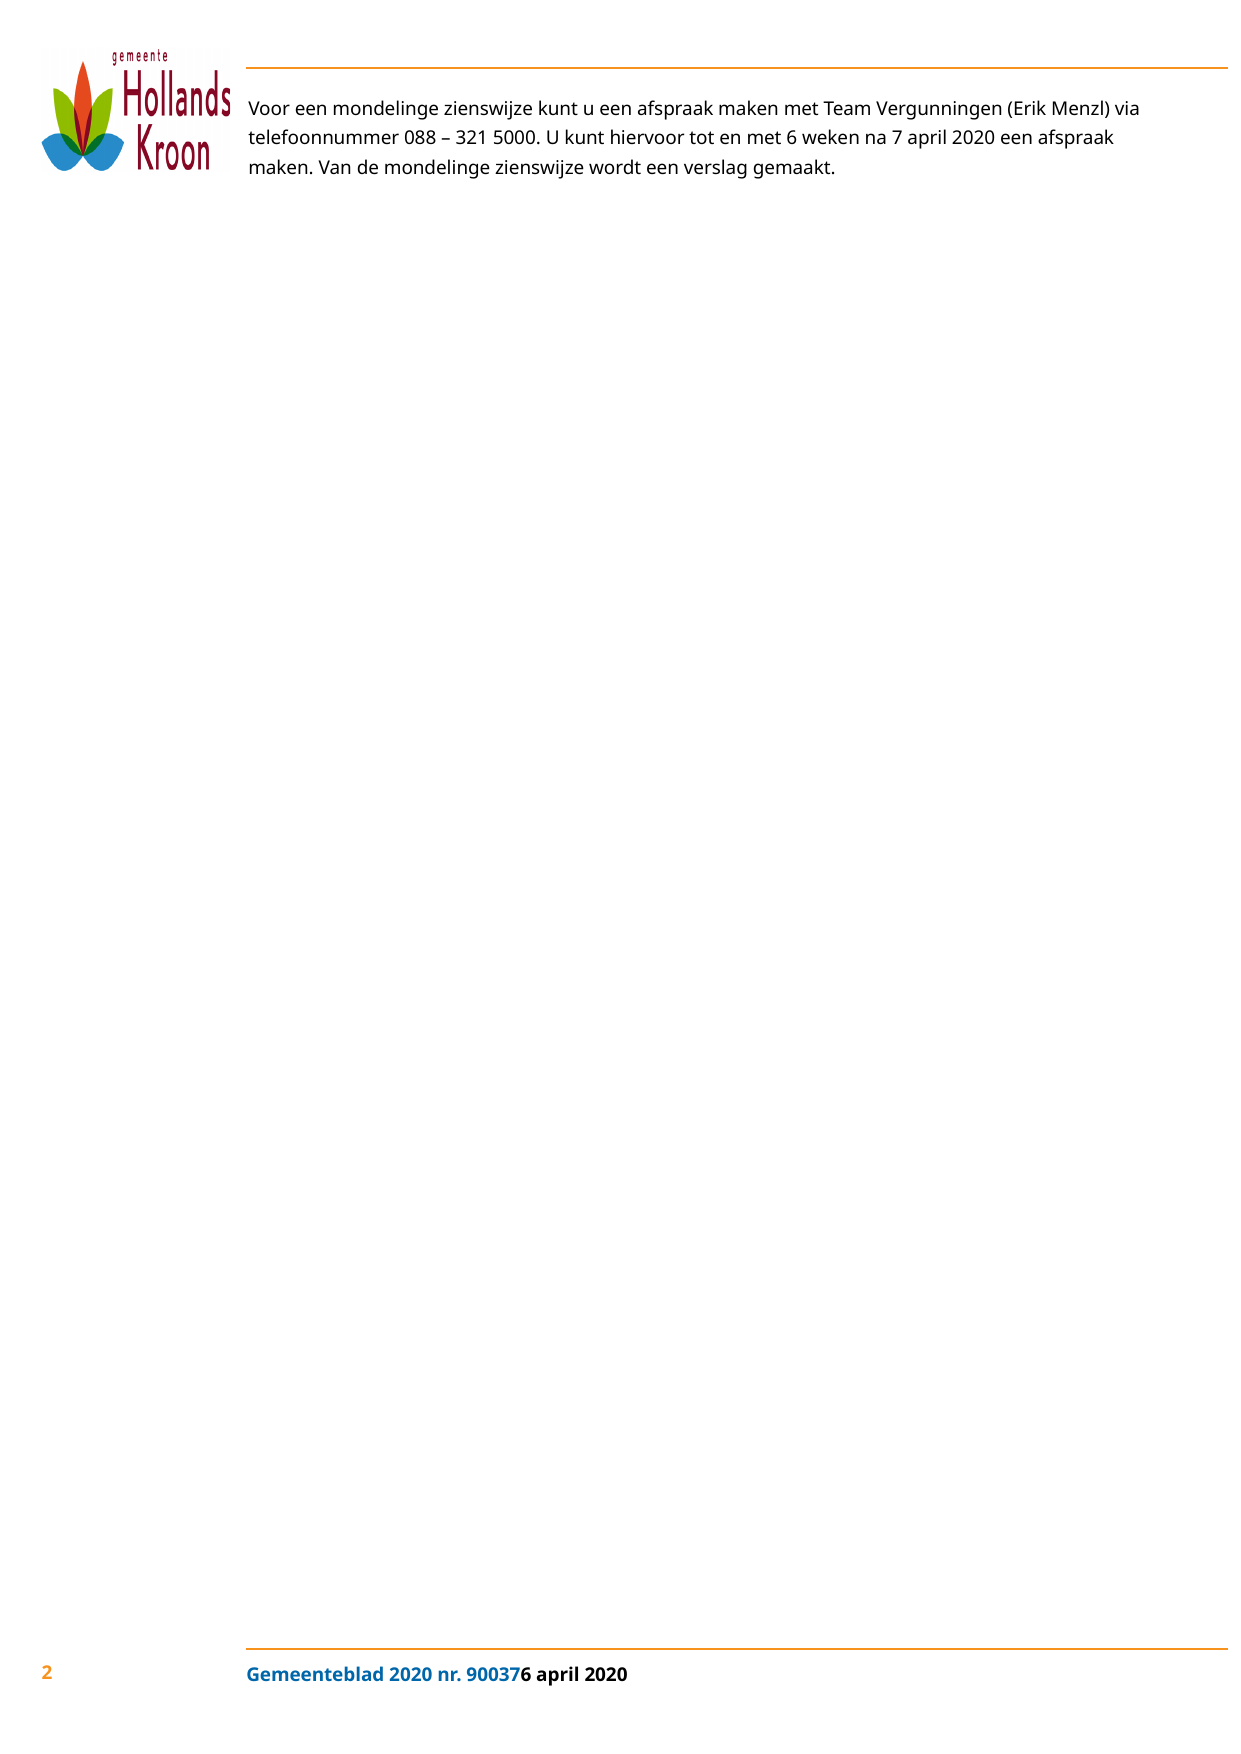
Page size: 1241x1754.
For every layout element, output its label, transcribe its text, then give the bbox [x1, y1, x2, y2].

picture [41, 47, 231, 172]
text Voor een mondelinge zienswijze kunt u een afspraak maken met Team Vergunningen (Erik Menzl) via telefoonnummer 088 – 321 5000. U kunt hiervoor tot en met 6 weken na 7 april 2020 een afspraak maken. Van de mondelinge zienswijze wordt een verslag gemaakt. [248, 95, 1152, 180]
